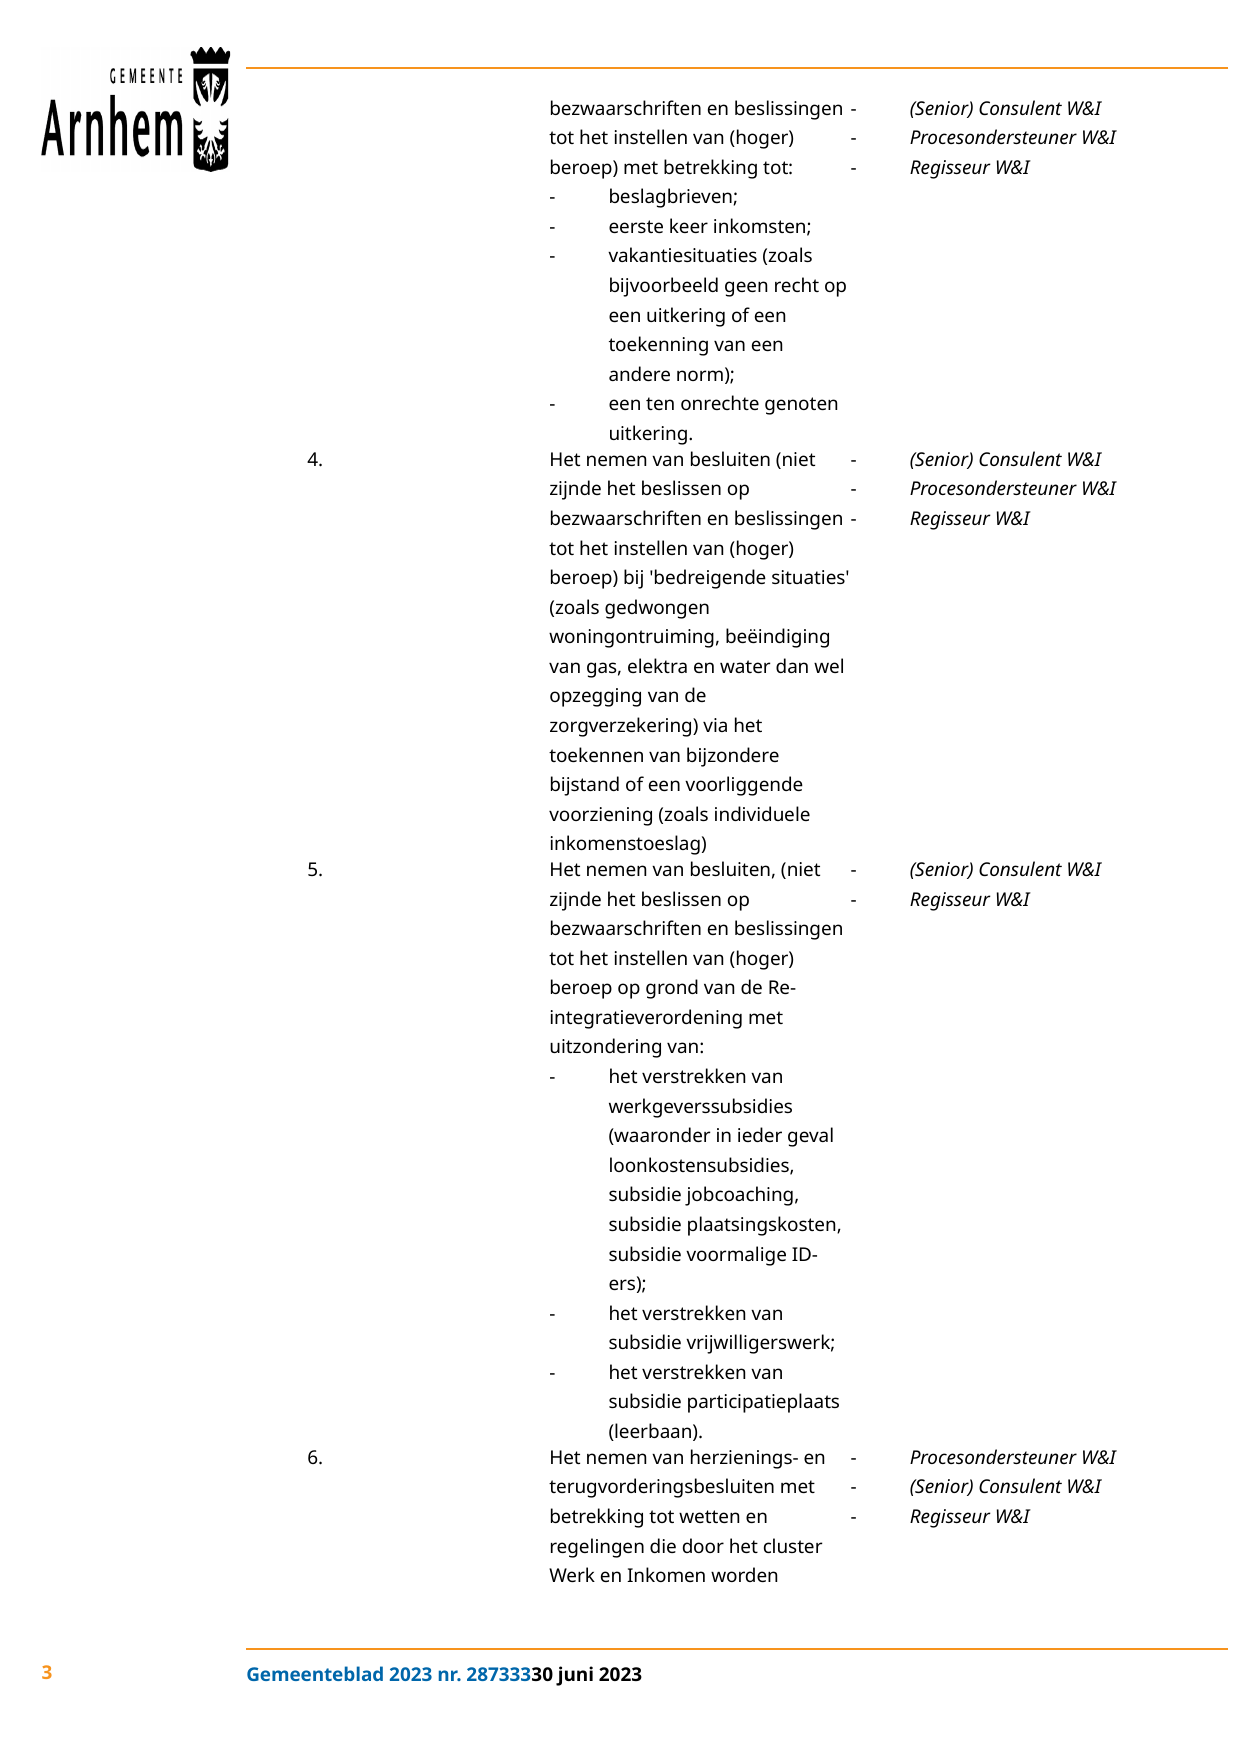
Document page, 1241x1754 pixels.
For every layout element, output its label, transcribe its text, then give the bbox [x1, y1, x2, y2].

table_cell (Senior) Consulent W&I Procesondersteuner W&I Regisseur W&I [850, 446, 1152, 856]
table_cell 6. [248, 1444, 549, 1588]
table_cell Procesondersteuner W&I (Senior) Consulent W&I Regisseur W&I [850, 1444, 1152, 1588]
table_cell (Senior) Consulent W&I Regisseur W&I [850, 856, 1152, 1444]
table_cell Het nemen van besluiten, (niet zijnde het beslissen op bezwaarschriften en beslissingen tot het instellen van (hoger) beroep op grond van de Re-integratieverordening met uitzondering van: het verstrekken van werkgeverssubsidies (waaronder in ieder geval loonkostensubsidies, subsidie jobcoaching, subsidie plaatsingskosten, subsidie voormalige ID-ers); het verstrekken van subsidie vrijwilligerswerk; het verstrekken van subsidie participatieplaats (leerbaan). [549, 856, 850, 1444]
table_cell 4. [248, 446, 549, 856]
table_cell Het nemen van besluiten (niet zijnde het beslissen op bezwaarschriften en beslissingen tot het instellen van (hoger) beroep) bij 'bedreigende situaties' (zoals gedwongen woningontruiming, beëindiging van gas, elektra en water dan wel opzegging van de zorgverzekering) via het toekennen van bijzondere bijstand of een voorliggende voorziening (zoals individuele inkomenstoeslag) [549, 446, 850, 856]
table_cell (Senior) Consulent W&I Procesondersteuner W&I Regisseur W&I [850, 95, 1152, 446]
table_cell bezwaarschriften en beslissingen tot het instellen van (hoger) beroep) met betrekking tot: beslagbrieven; eerste keer inkomsten; vakantiesituaties (zoals bijvoorbeeld geen recht op een uitkering of een toekenning van een andere norm); een ten onrechte genoten uitkering. [549, 95, 850, 446]
table_cell 5. [248, 856, 549, 1444]
table_cell Het nemen van herzienings- en terugvorderingsbesluiten met betrekking tot wetten en regelingen die door het cluster Werk en Inkomen worden [549, 1444, 850, 1588]
table_cell [248, 95, 549, 446]
picture [41, 47, 231, 172]
